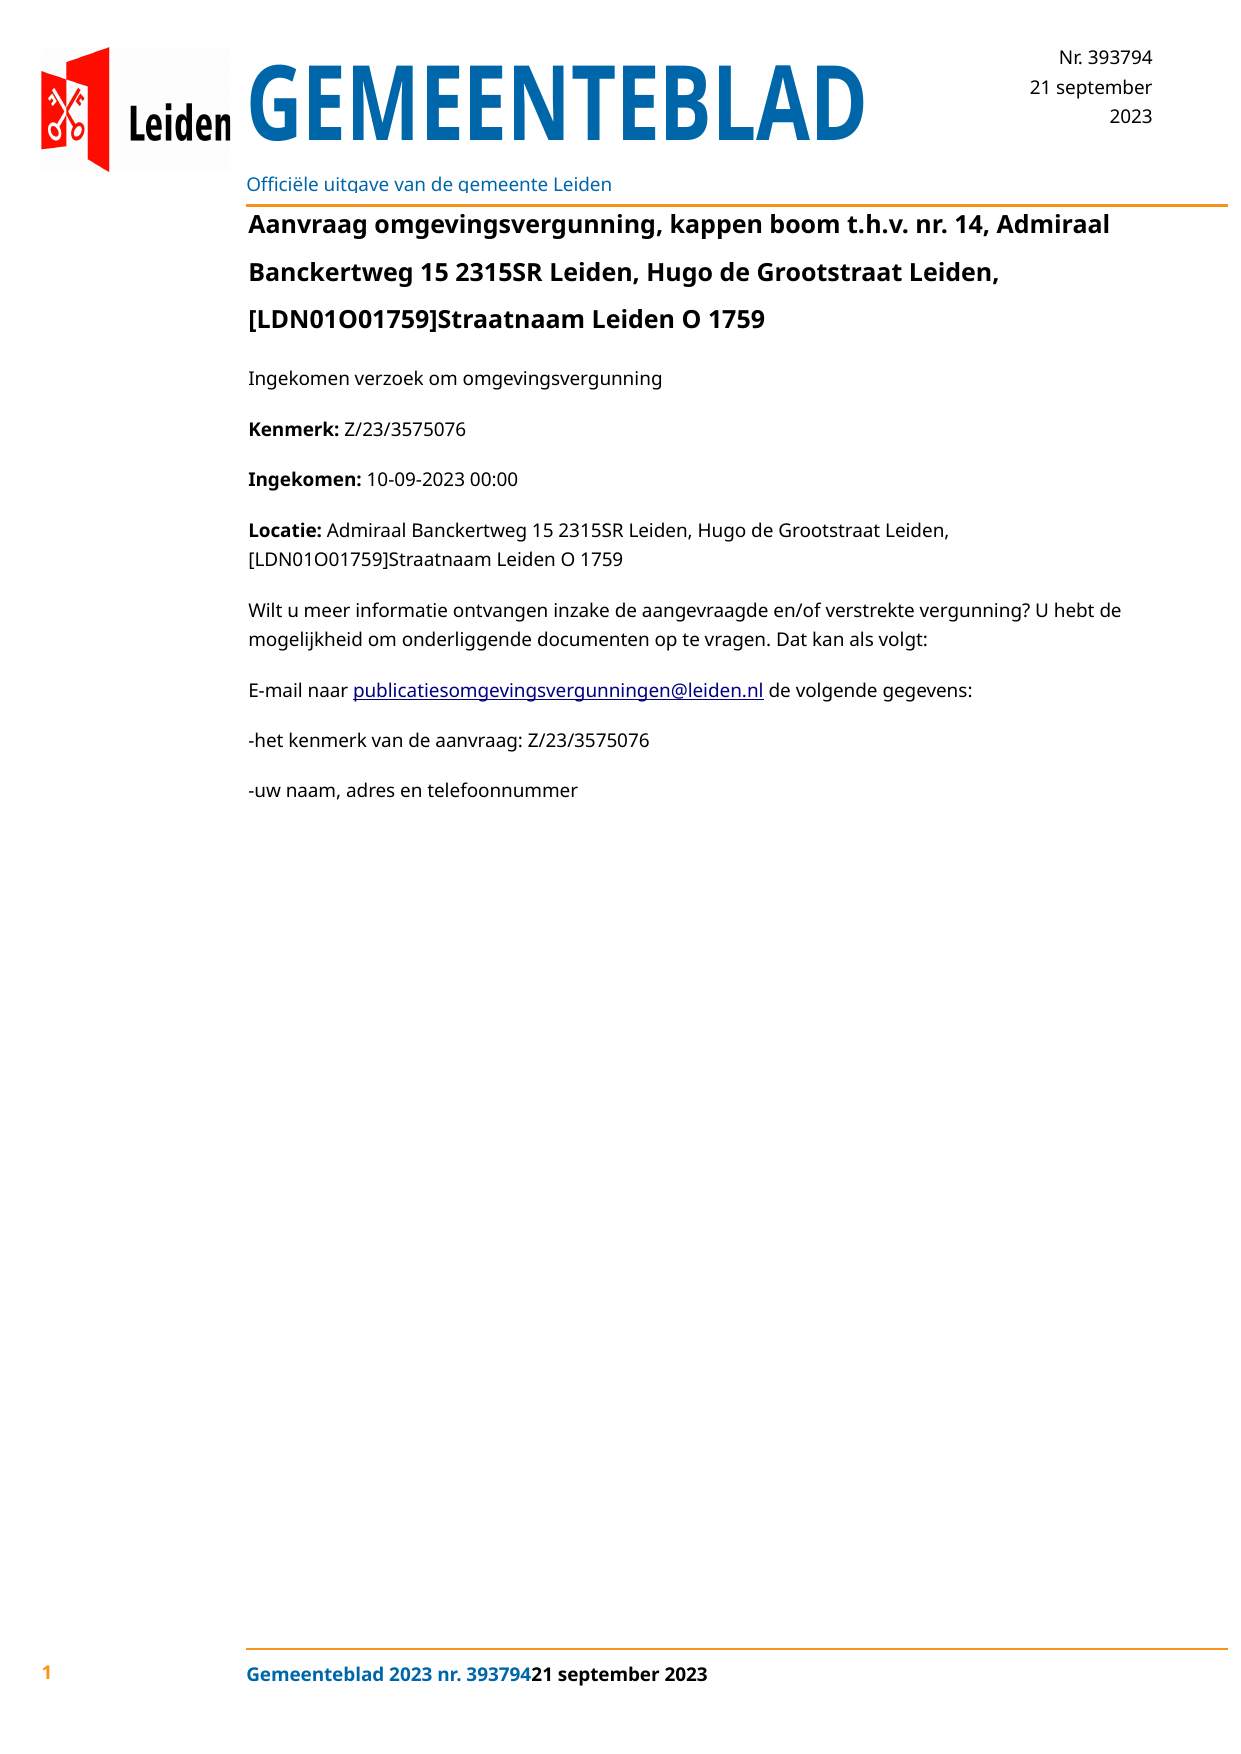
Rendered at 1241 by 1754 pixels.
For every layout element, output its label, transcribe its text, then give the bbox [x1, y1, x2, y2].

text Ingekomen: 10-09-2023 00:00 [248, 466, 1152, 492]
text Aanvraag omgevingsvergunning, kappen boom t.h.v. nr. 14, Admiraal Banckertweg 15 2315SR Leiden, Hugo de Grootstraat Leiden, [LDN01O01759]Straatnaam Leiden O 1759 [248, 207, 1152, 336]
picture [41, 47, 231, 172]
text Kenmerk: Z/23/3575076 [248, 416, 1152, 442]
text -het kenmerk van de aanvraag: Z/23/3575076 [248, 727, 1152, 753]
text E-mail naar publicatiesomgevingsvergunningen@leiden.nl de volgende gegevens: [248, 677, 1152, 702]
text Locatie: Admiraal Banckertweg 15 2315SR Leiden, Hugo de Grootstraat Leiden, [LDN01O01759]Straatnaam Leiden O 1759 [248, 517, 1152, 572]
text Wilt u meer informatie ontvangen inzake de aangevraagde en/of verstrekte vergunning? U hebt de mogelijkheid om onderliggende documenten op te vragen. Dat kan als volgt: [248, 597, 1152, 652]
text Ingekomen verzoek om omgevingsvergunning [248, 366, 1152, 391]
text -uw naam, adres en telefoonnummer [248, 778, 1152, 803]
